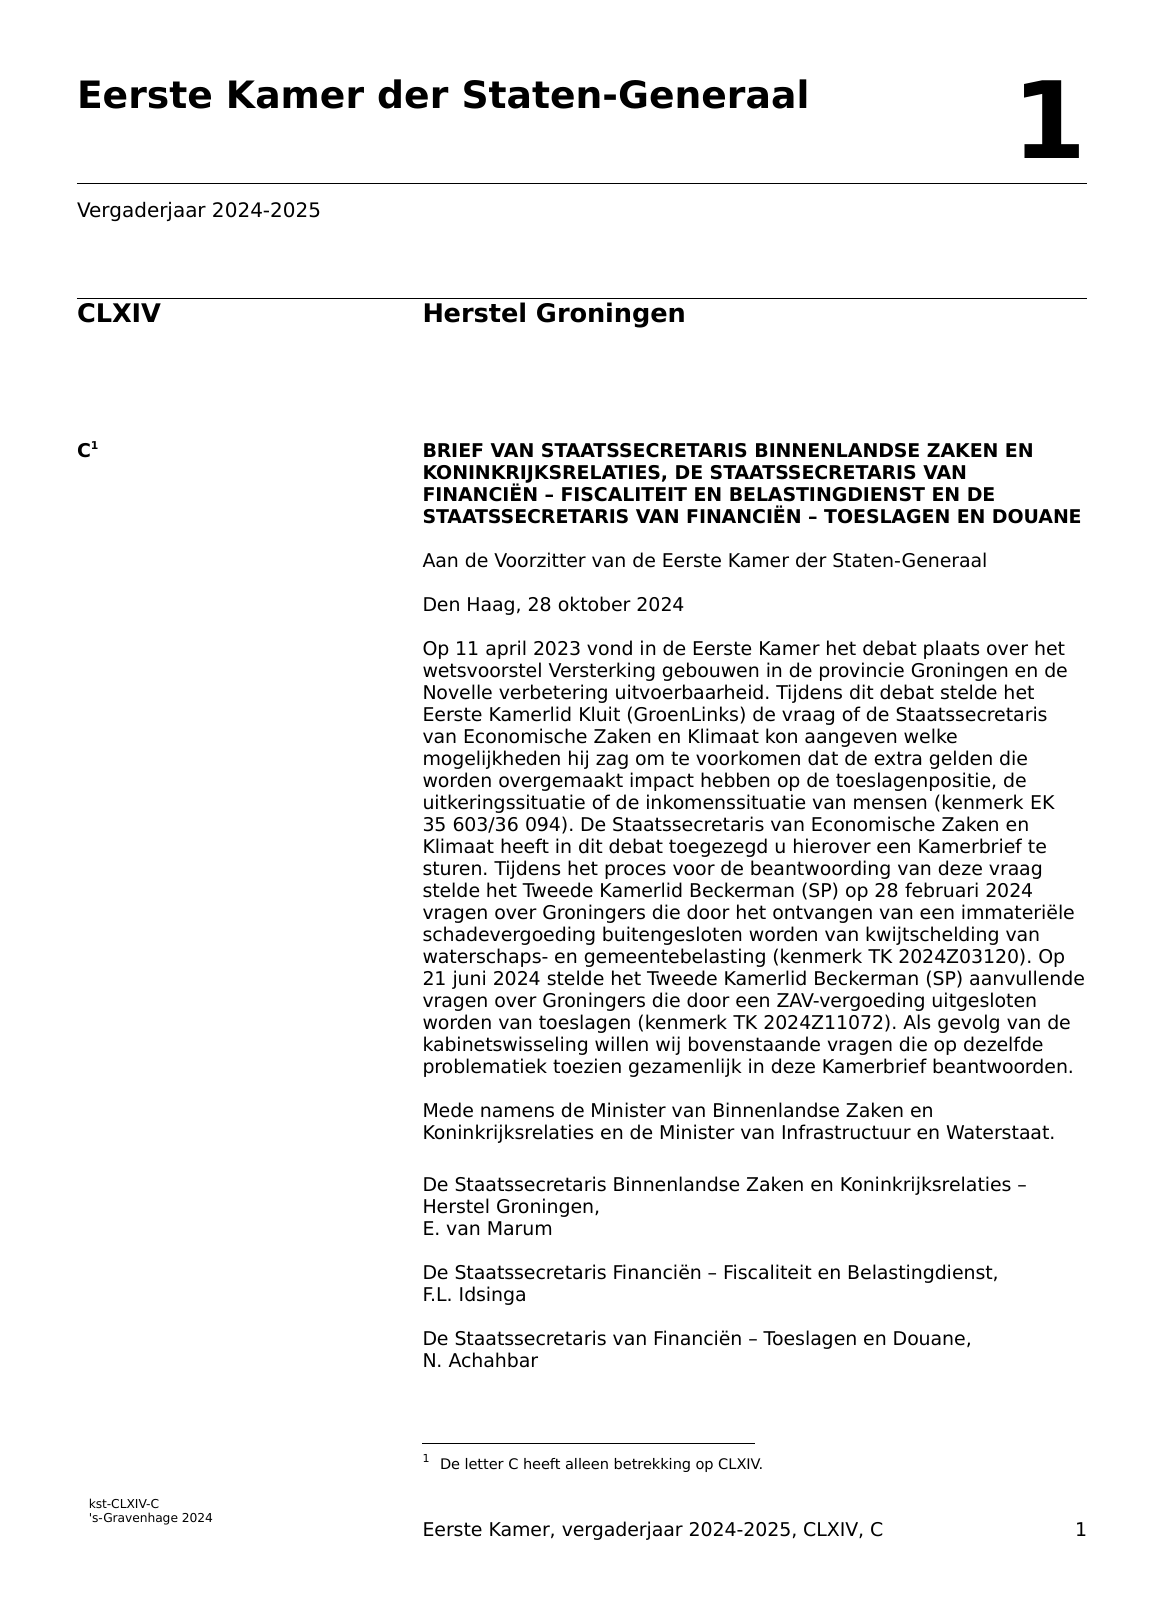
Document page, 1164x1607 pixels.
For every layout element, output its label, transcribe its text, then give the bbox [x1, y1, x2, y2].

text De Staatssecretaris Financiën – Fiscaliteit en Belastingdienst, F.L. Idsinga [422, 1262, 1087, 1306]
text De Staatssecretaris Binnenlandse Zaken en Koninkrijksrelaties – Herstel Groningen, E. van Marum [422, 1174, 1087, 1240]
text Aan de Voorzitter van de Eerste Kamer der Staten-Generaal [422, 550, 1087, 572]
text kst-CLXIV-C [88, 1497, 323, 1511]
table_header 1 [886, 59, 1087, 183]
text Op 11 april 2023 vond in de Eerste Kamer het debat plaats over het wetsvoorstel Versterking gebouwen in de provincie Groningen en de Novelle verbetering uitvoerbaarheid. Tijdens dit debat stelde het Eerste Kamerlid Kluit (GroenLinks) de vraag of de Staatssecretaris van Economische Zaken en Klimaat kon aangeven welke mogelijkheden hij zag om te voorkomen dat de extra gelden die worden overgemaakt impact hebben op de toeslagenpositie, de uitkeringssituatie of de inkomenssituatie van mensen (kenmerk EK 35 603/36 094). De Staatssecretaris van Economische Zaken en Klimaat heeft in dit debat toegezegd u hierover een Kamerbrief te sturen. Tijdens het proces voor de beantwoording van deze vraag stelde het Tweede Kamerlid Beckerman (SP) op 28 februari 2024 vragen over Groningers die door het ontvangen van een immateriële schadevergoeding buitengesloten worden van kwijtschelding van waterschaps- en gemeentebelasting (kenmerk TK 2024Z03120). Op 21 juni 2024 stelde het Tweede Kamerlid Beckerman (SP) aanvullende vragen over Groningers die door een ZAV-vergoeding uitgesloten worden van toeslagen (kenmerk TK 2024Z11072). Als gevolg van de kabinetswisseling willen wij bovenstaande vragen die op dezelfde problematiek toezien gezamenlijk in deze Kamerbrief beantwoorden. [422, 638, 1087, 1078]
text Mede namens de Minister van Binnenlandse Zaken en Koninkrijksrelaties en de Minister van Infrastructuur en Waterstaat. [422, 1100, 1087, 1144]
table_header Eerste Kamer der Staten-Generaal [77, 59, 886, 183]
text De letter C heeft alleen betrekking op CLXIV. [422, 1452, 1087, 1474]
text 's-Gravenhage 2024 [88, 1511, 323, 1525]
table_cell Vergaderjaar 2024-2025 [77, 184, 1087, 298]
text Den Haag, 28 oktober 2024 [422, 594, 1087, 616]
subtitle C BRIEF VAN STAATSSECRETARIS BINNENLANDSE ZAKEN EN KONINKRIJKSRELATIES, DE STAATSSECRETARIS VAN FINANCIËN – FISCALITEIT EN BELASTINGDIENST EN DE STAATSSECRETARIS VAN FINANCIËN – TOESLAGEN EN DOUANE [77, 440, 1087, 528]
text De Staatssecretaris van Financiën – Toeslagen en Douane, N. Achahbar [422, 1328, 1087, 1372]
subtitle CLXIV Herstel Groningen [77, 299, 1087, 329]
